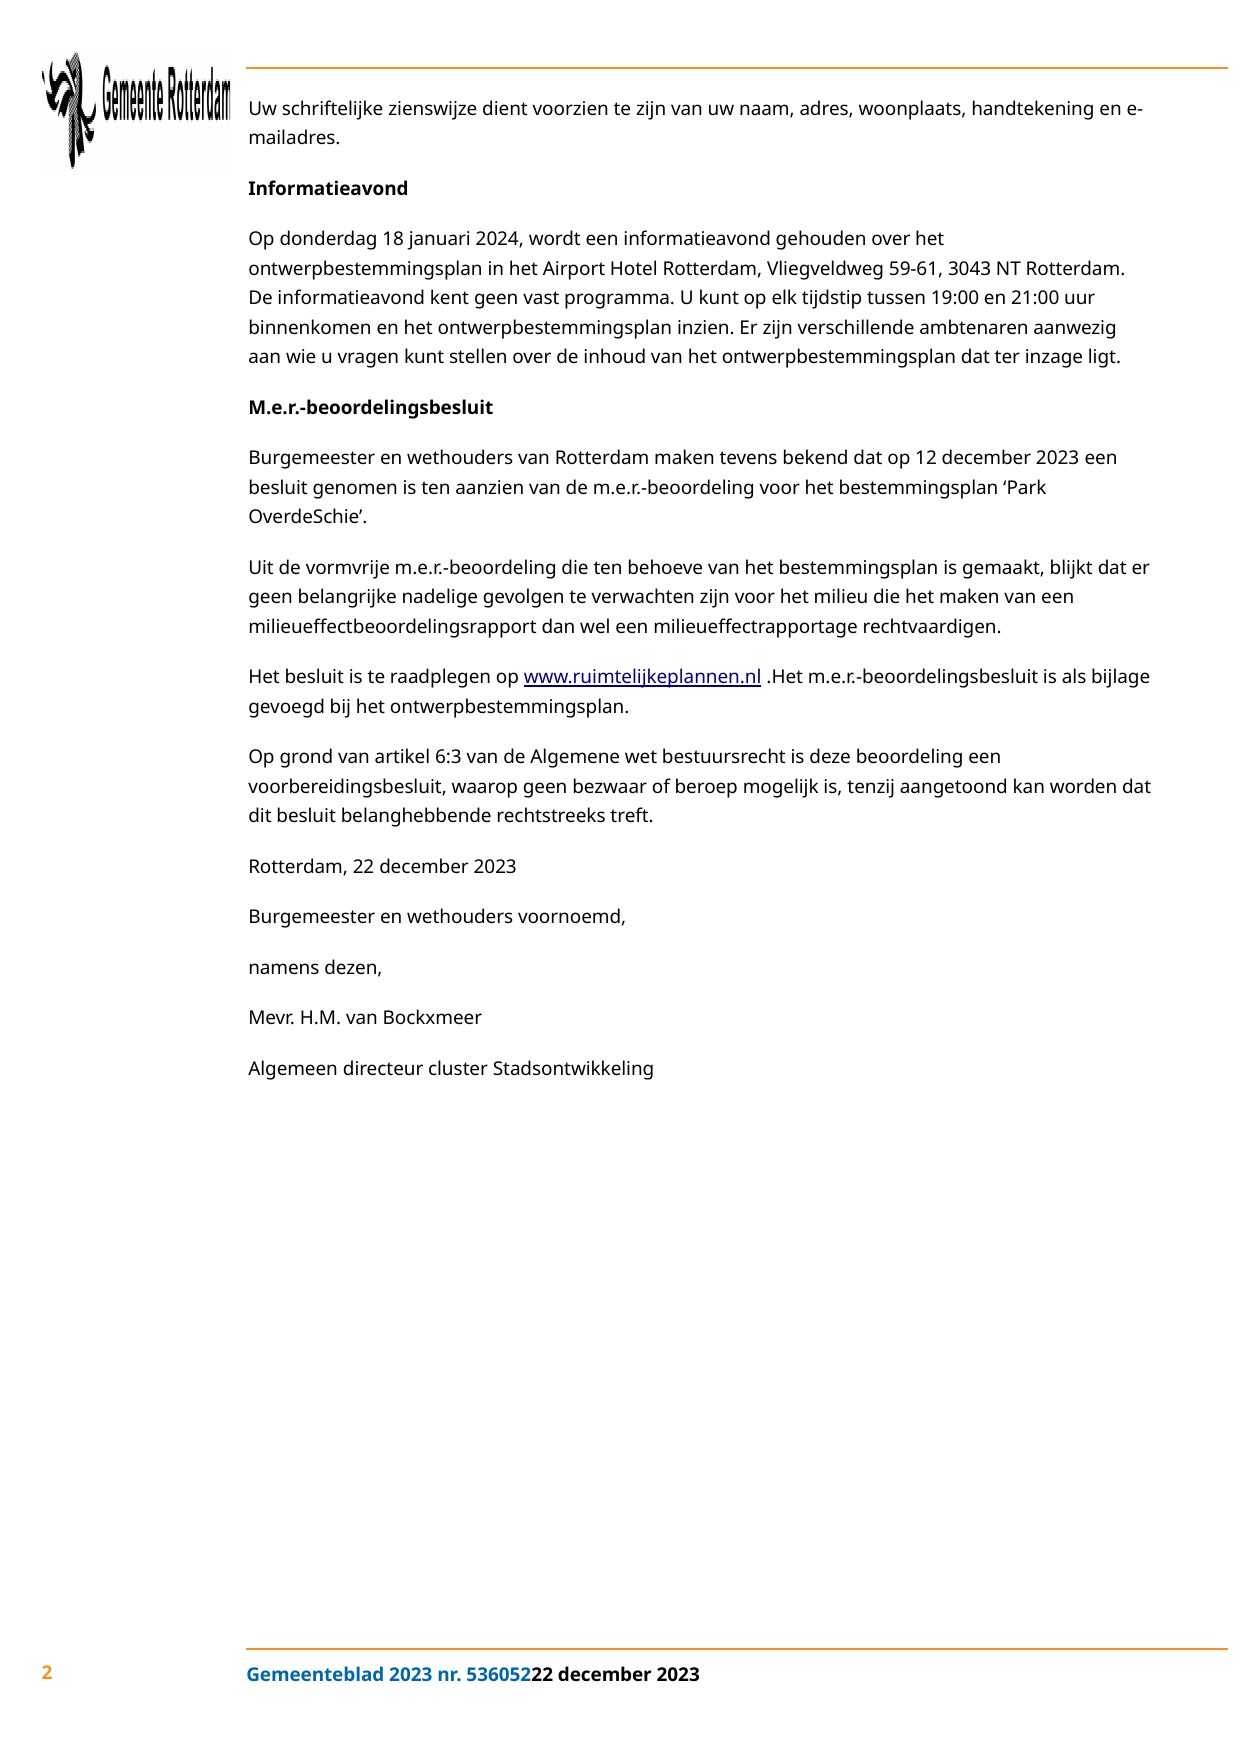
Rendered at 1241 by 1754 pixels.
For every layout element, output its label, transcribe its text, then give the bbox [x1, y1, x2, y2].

text Burgemeester en wethouders voornoemd, [248, 903, 1152, 929]
text Algemeen directeur cluster Stadsontwikkeling [248, 1055, 1152, 1081]
text namens dezen, [248, 954, 1152, 980]
text Informatieavond [248, 175, 1152, 201]
text Burgemeester en wethouders van Rotterdam maken tevens bekend dat op 12 december 2023 een besluit genomen is ten aanzien van de m.e.r.-beoordeling voor het bestemmingsplan ‘Park OverdeSchie’. [248, 444, 1152, 529]
text Op grond van artikel 6:3 van de Algemene wet bestuursrecht is deze beoordeling een voorbereidingsbesluit, waarop geen bezwaar of beroep mogelijk is, tenzij aangetoond kan worden dat dit besluit belanghebbende rechtstreeks treft. [248, 743, 1152, 828]
text Rotterdam, 22 december 2023 [248, 853, 1152, 879]
text Mevr. H.M. van Bockxmeer [248, 1004, 1152, 1030]
text M.e.r.-beoordelingsbesluit [248, 394, 1152, 420]
text Het besluit is te raadplegen op www.ruimtelijkeplannen.nl .Het m.e.r.-beoordelingsbesluit is als bijlage gevoegd bij het ontwerpbestemmingsplan. [248, 663, 1152, 719]
text Op donderdag 18 januari 2024, wordt een informatieavond gehouden over het ontwerpbestemmingsplan in het Airport Hotel Rotterdam, Vliegveldweg 59-61, 3043 NT Rotterdam. De informatieavond kent geen vast programma. U kunt op elk tijdstip tussen 19:00 en 21:00 uur binnenkomen en het ontwerpbestemmingsplan inzien. Er zijn verschillende ambtenaren aanwezig aan wie u vragen kunt stellen over de inhoud van het ontwerpbestemmingsplan dat ter inzage ligt. [248, 225, 1152, 369]
text Uit de vormvrije m.e.r.-beoordeling die ten behoeve van het bestemmingsplan is gemaakt, blijkt dat er geen belangrijke nadelige gevolgen te verwachten zijn voor het milieu die het maken van een milieueffectbeoordelingsrapport dan wel een milieueffectrapportage rechtvaardigen. [248, 554, 1152, 639]
text Uw schriftelijke zienswijze dient voorzien te zijn van uw naam, adres, woonplaats, handtekening en e-mailadres. [248, 95, 1152, 150]
picture [41, 47, 231, 172]
